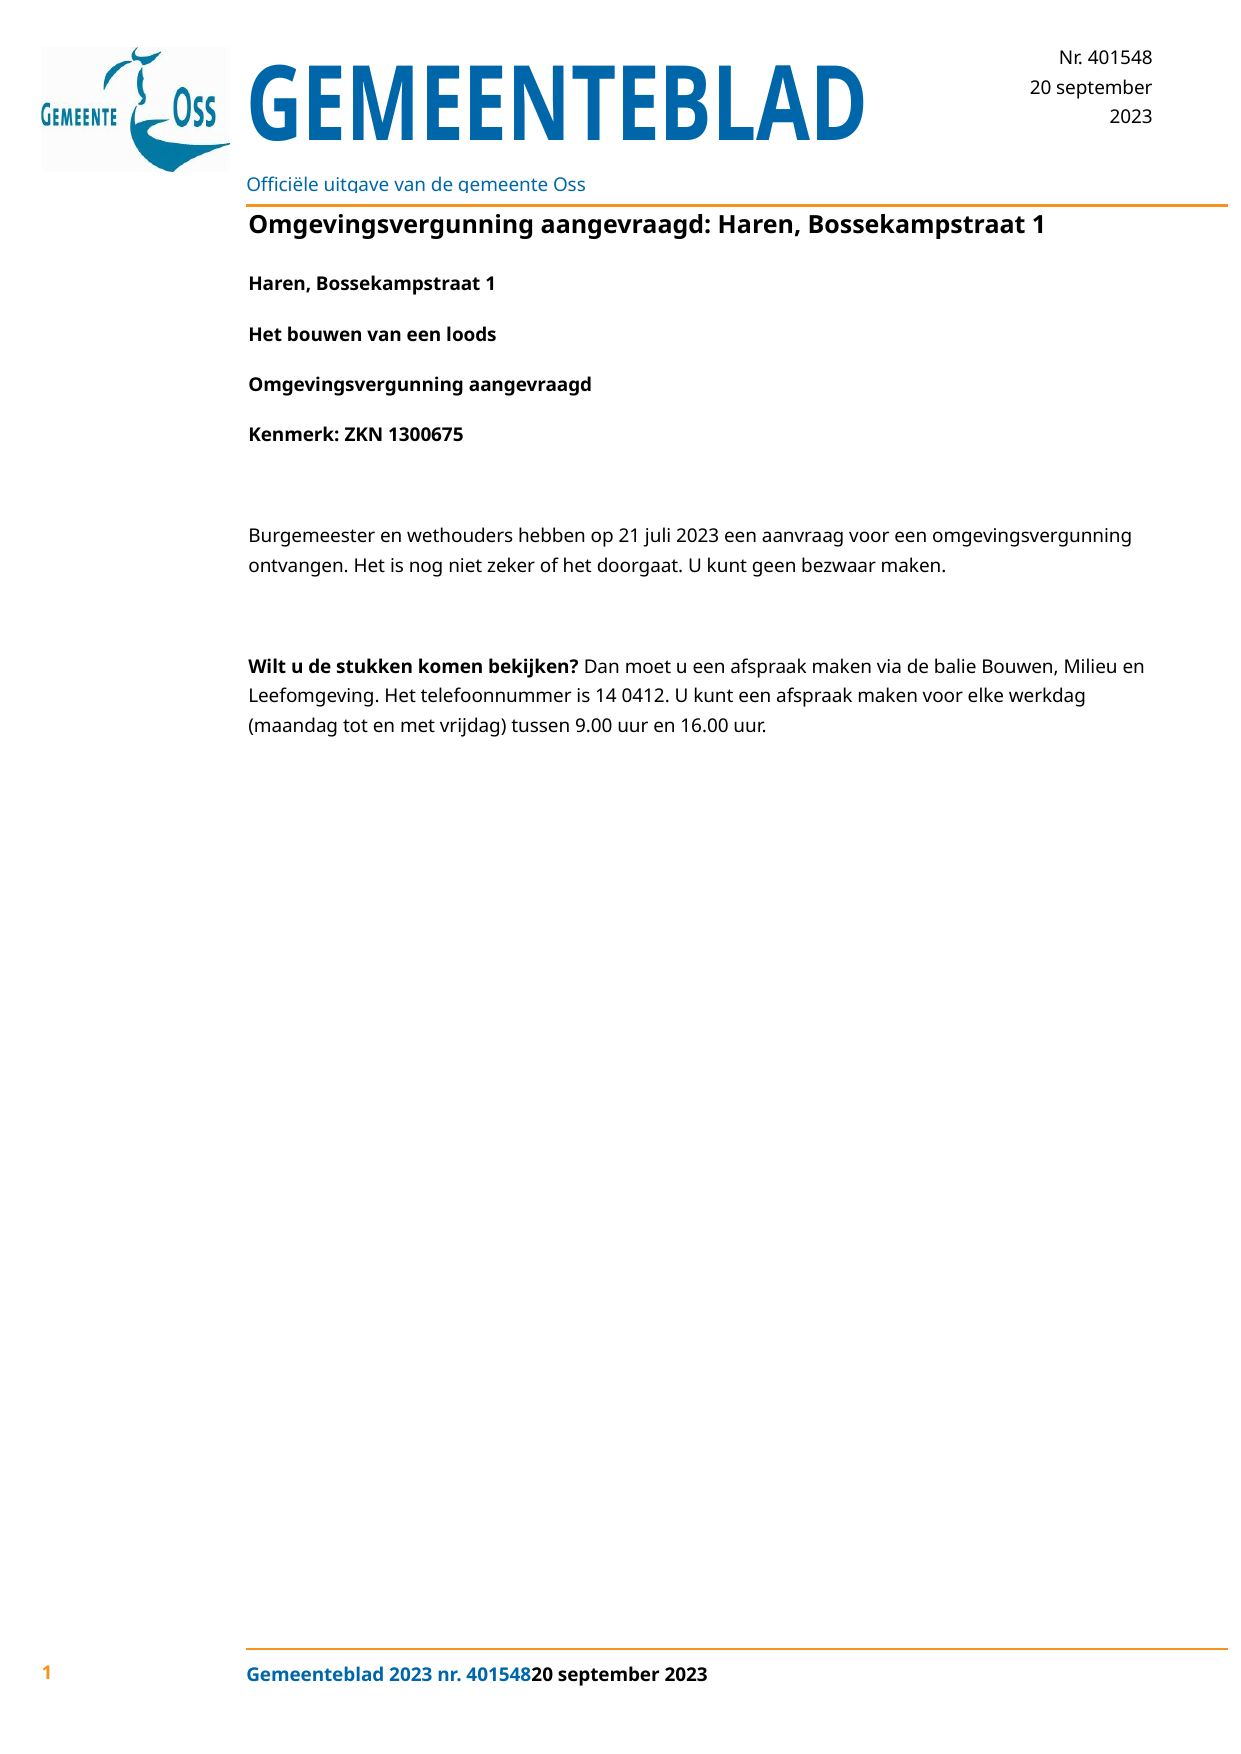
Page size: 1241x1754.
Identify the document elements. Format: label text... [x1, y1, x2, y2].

text Het bouwen van een loods [248, 321, 1152, 346]
picture [41, 47, 231, 172]
text Omgevingsvergunning aangevraagd [248, 371, 1152, 397]
text Omgevingsvergunning aangevraagd: Haren, Bossekampstraat 1 [248, 207, 1152, 241]
text Haren, Bossekampstraat 1 [248, 270, 1152, 296]
text Kenmerk: ZKN 1300675 [248, 422, 1152, 447]
text Wilt u de stukken komen bekijken? Dan moet u een afspraak maken via de balie Bouwen, Milieu en Leefomgeving. Het telefoonnummer is 14 0412. U kunt een afspraak maken voor elke werkdag (maandag tot en met vrijdag) tussen 9.00 uur en 16.00 uur. [248, 653, 1152, 738]
text Burgemeester en wethouders hebben op 21 juli 2023 een aanvraag voor een omgevingsvergunning ontvangen. Het is nog niet zeker of het doorgaat. U kunt geen bezwaar maken. [248, 522, 1152, 578]
